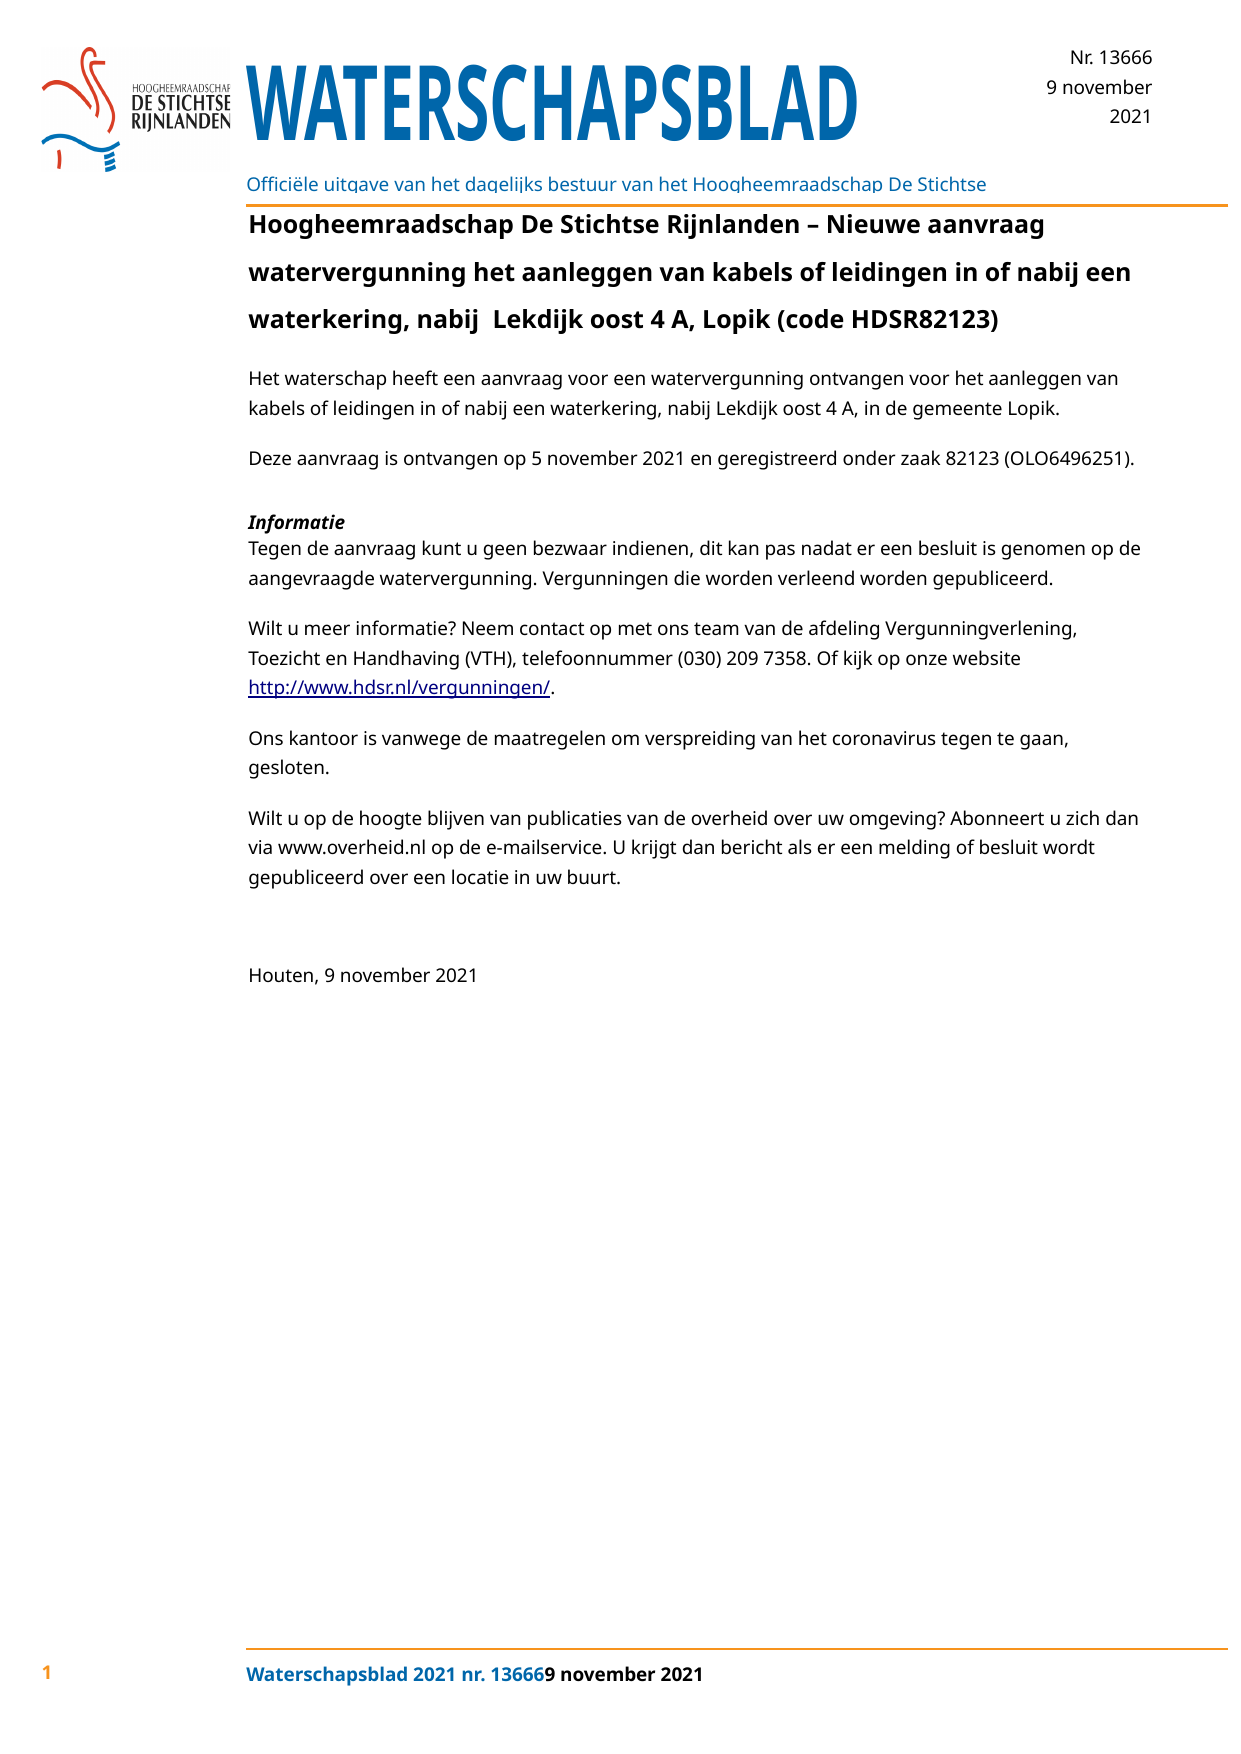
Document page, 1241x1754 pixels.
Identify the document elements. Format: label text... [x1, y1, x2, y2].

text Tegen de aanvraag kunt u geen bezwaar indienen, dit kan pas nadat er een besluit is genomen op de aangevraagde watervergunning. Vergunningen die worden verleend worden gepubliceerd. [248, 535, 1152, 591]
text Deze aanvraag is ontvangen op 5 november 2021 en geregistreerd onder zaak 82123 (OLO6496251). [248, 446, 1152, 471]
text Hoogheemraadschap De Stichtse Rijnlanden – Nieuwe aanvraag watervergunning het aanleggen van kabels of leidingen in of nabij een waterkering, nabij Lekdijk oost 4 A, Lopik (code HDSR82123) [248, 207, 1152, 336]
text Wilt u meer informatie? Neem contact op met ons team van de afdeling Vergunningverlening, Toezicht en Handhaving (VTH), telefoonnummer (030) 209 7358. Of kijk op onze website http://www.hdsr.nl/vergunningen/. [248, 615, 1152, 700]
text Houten, 9 november 2021 [248, 962, 1152, 988]
text Wilt u op de hoogte blijven van publicaties van de overheid over uw omgeving? Abonneert u zich dan via www.overheid.nl op de e-mailservice. U krijgt dan bericht als er een melding of besluit wordt gepubliceerd over een locatie in uw buurt. [248, 805, 1152, 890]
picture [41, 47, 231, 172]
text Ons kantoor is vanwege de maatregelen om verspreiding van het coronavirus tegen te gaan, gesloten. [248, 725, 1152, 780]
text Informatie [248, 509, 1152, 535]
text Het waterschap heeft een aanvraag voor een watervergunning ontvangen voor het aanleggen van kabels of leidingen in of nabij een waterkering, nabij Lekdijk oost 4 A, in de gemeente Lopik. [248, 366, 1152, 421]
